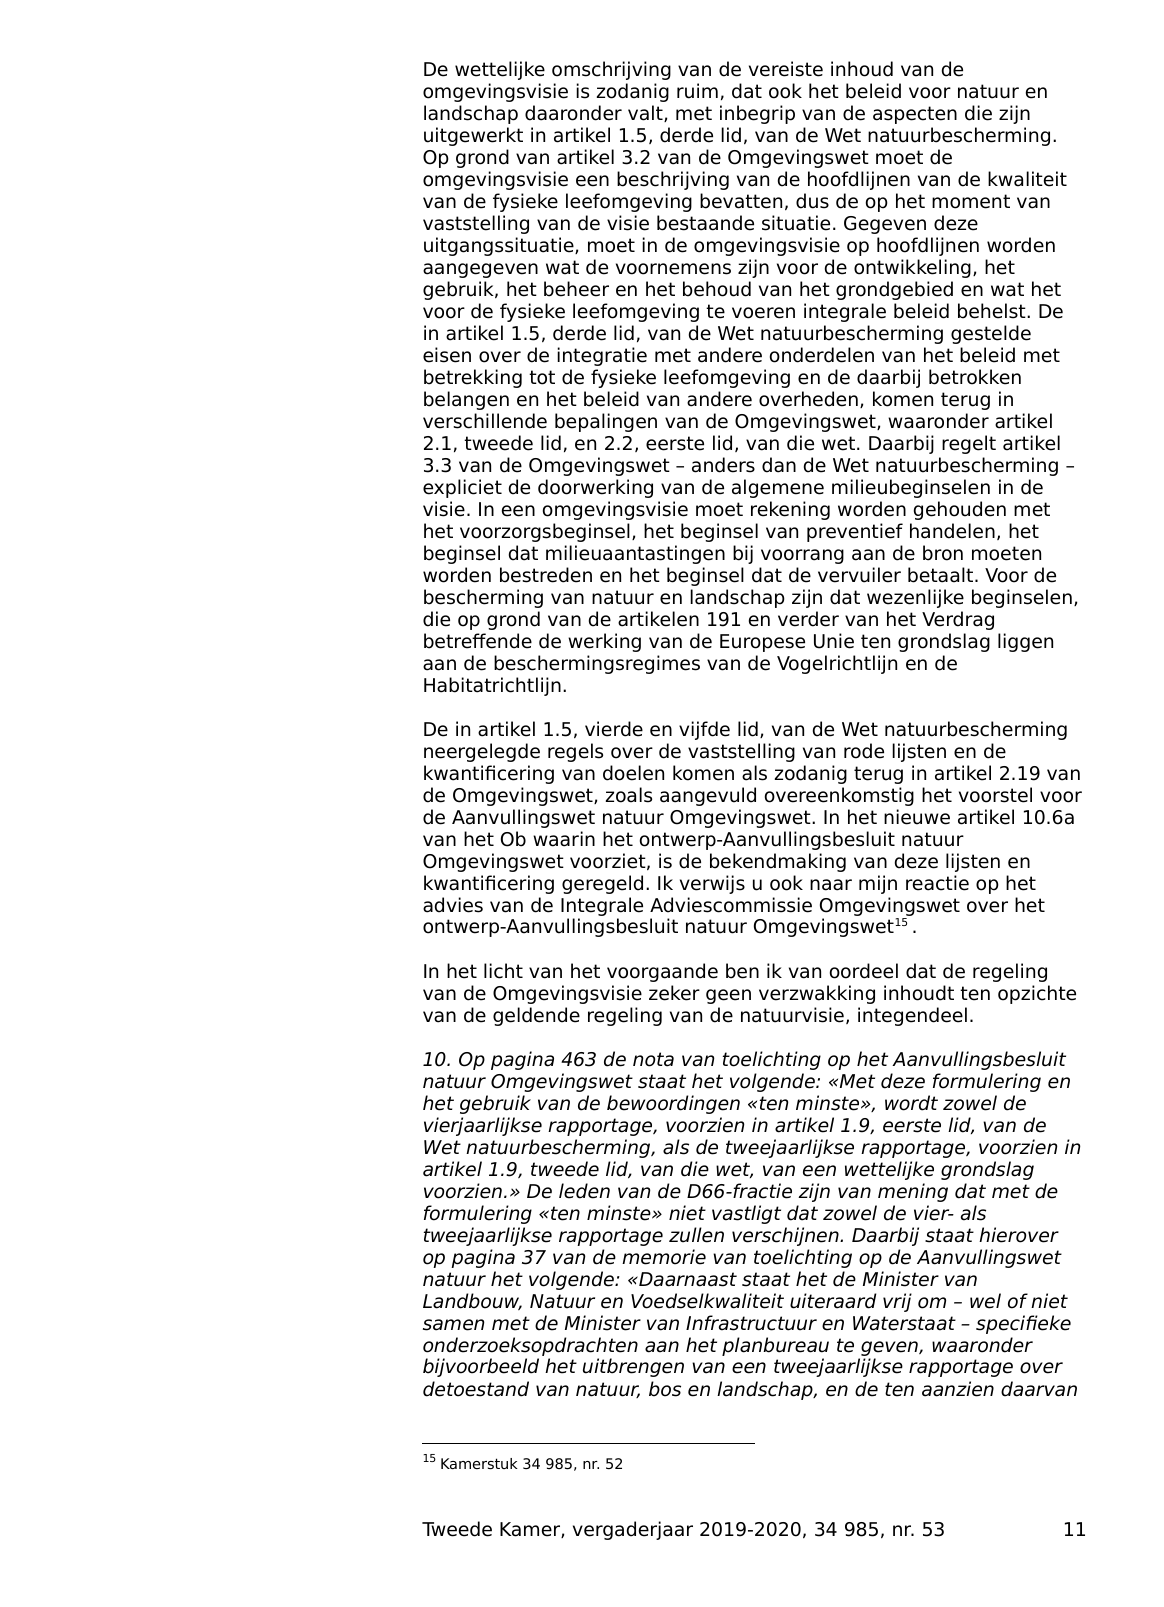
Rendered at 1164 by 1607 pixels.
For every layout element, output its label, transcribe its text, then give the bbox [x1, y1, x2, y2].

text In het licht van het voorgaande ben ik van oordeel dat de regeling van de Omgevingsvisie zeker geen verzwakking inhoudt ten opzichte van de geldende regeling van de natuurvisie, integendeel. [422, 961, 1087, 1027]
text De in artikel 1.5, vierde en vijfde lid, van de Wet natuurbescherming neergelegde regels over de vaststelling van rode lijsten en de kwantificering van doelen komen als zodanig terug in artikel 2.19 van de Omgevingswet, zoals aangevuld overeenkomstig het voorstel voor de Aanvullingswet natuur Omgevingswet. In het nieuwe artikel 10.6a van het Ob waarin het ontwerp-Aanvullingsbesluit natuur Omgevingswet voorziet, is de bekendmaking van deze lijsten en kwantificering geregeld. Ik verwijs u ook naar mijn reactie op het advies van de Integrale Adviescommissie Omgevingswet over het ontwerp-Aanvullingsbesluit natuur Omgevingswet. [422, 719, 1087, 938]
text De wettelijke omschrijving van de vereiste inhoud van de omgevingsvisie is zodanig ruim, dat ook het beleid voor natuur en landschap daaronder valt, met inbegrip van de aspecten die zijn uitgewerkt in artikel 1.5, derde lid, van de Wet natuurbescherming. Op grond van artikel 3.2 van de Omgevingswet moet de omgevingsvisie een beschrijving van de hoofdlijnen van de kwaliteit van de fysieke leefomgeving bevatten, dus de op het moment van vaststelling van de visie bestaande situatie. Gegeven deze uitgangssituatie, moet in de omgevingsvisie op hoofdlijnen worden aangegeven wat de voornemens zijn voor de ontwikkeling, het gebruik, het beheer en het behoud van het grondgebied en wat het voor de fysieke leefomgeving te voeren integrale beleid behelst. De in artikel 1.5, derde lid, van de Wet natuurbescherming gestelde eisen over de integratie met andere onderdelen van het beleid met betrekking tot de fysieke leefomgeving en de daarbij betrokken belangen en het beleid van andere overheden, komen terug in verschillende bepalingen van de Omgevingswet, waaronder artikel 2.1, tweede lid, en 2.2, eerste lid, van die wet. Daarbij regelt artikel 3.3 van de Omgevingswet – anders dan de Wet natuurbescherming – expliciet de doorwerking van de algemene milieubeginselen in de visie. In een omgevingsvisie moet rekening worden gehouden met het voorzorgsbeginsel, het beginsel van preventief handelen, het beginsel dat milieuaantastingen bij voorrang aan de bron moeten worden bestreden en het beginsel dat de vervuiler betaalt. Voor de bescherming van natuur en landschap zijn dat wezenlijke beginselen, die op grond van de artikelen 191 en verder van het Verdrag betreffende de werking van de Europese Unie ten grondslag liggen aan de beschermingsregimes van de Vogelrichtlijn en de Habitatrichtlijn. [422, 59, 1087, 696]
text Kamerstuk 34 985, nr. 52 [422, 1452, 1087, 1474]
text 10. Op pagina 463 de nota van toelichting op het Aanvullingsbesluit natuur Omgevingswet staat het volgende: «Met deze formulering en het gebruik van de bewoordingen «ten minste», wordt zowel de vierjaarlijkse rapportage, voorzien in artikel 1.9, eerste lid, van de Wet natuurbescherming, als de tweejaarlijkse rapportage, voorzien in artikel 1.9, tweede lid, van die wet, van een wettelijke grondslag voorzien.» De leden van de D66-fractie zijn van mening dat met de formulering «ten minste» niet vastligt dat zowel de vier- als tweejaarlijkse rapportage zullen verschijnen. Daarbij staat hierover op pagina 37 van de memorie van toelichting op de Aanvullingswet natuur het volgende: «Daarnaast staat het de Minister van Landbouw, Natuur en Voedselkwaliteit uiteraard vrij om – wel of niet samen met de Minister van Infrastructuur en Waterstaat – specifieke onderzoeksopdrachten aan het planbureau te geven, waaronder bijvoorbeeld het uitbrengen van een tweejaarlijkse rapportage over detoestand van natuur, bos en landschap, en de ten aanzien daarvan [422, 1049, 1087, 1400]
